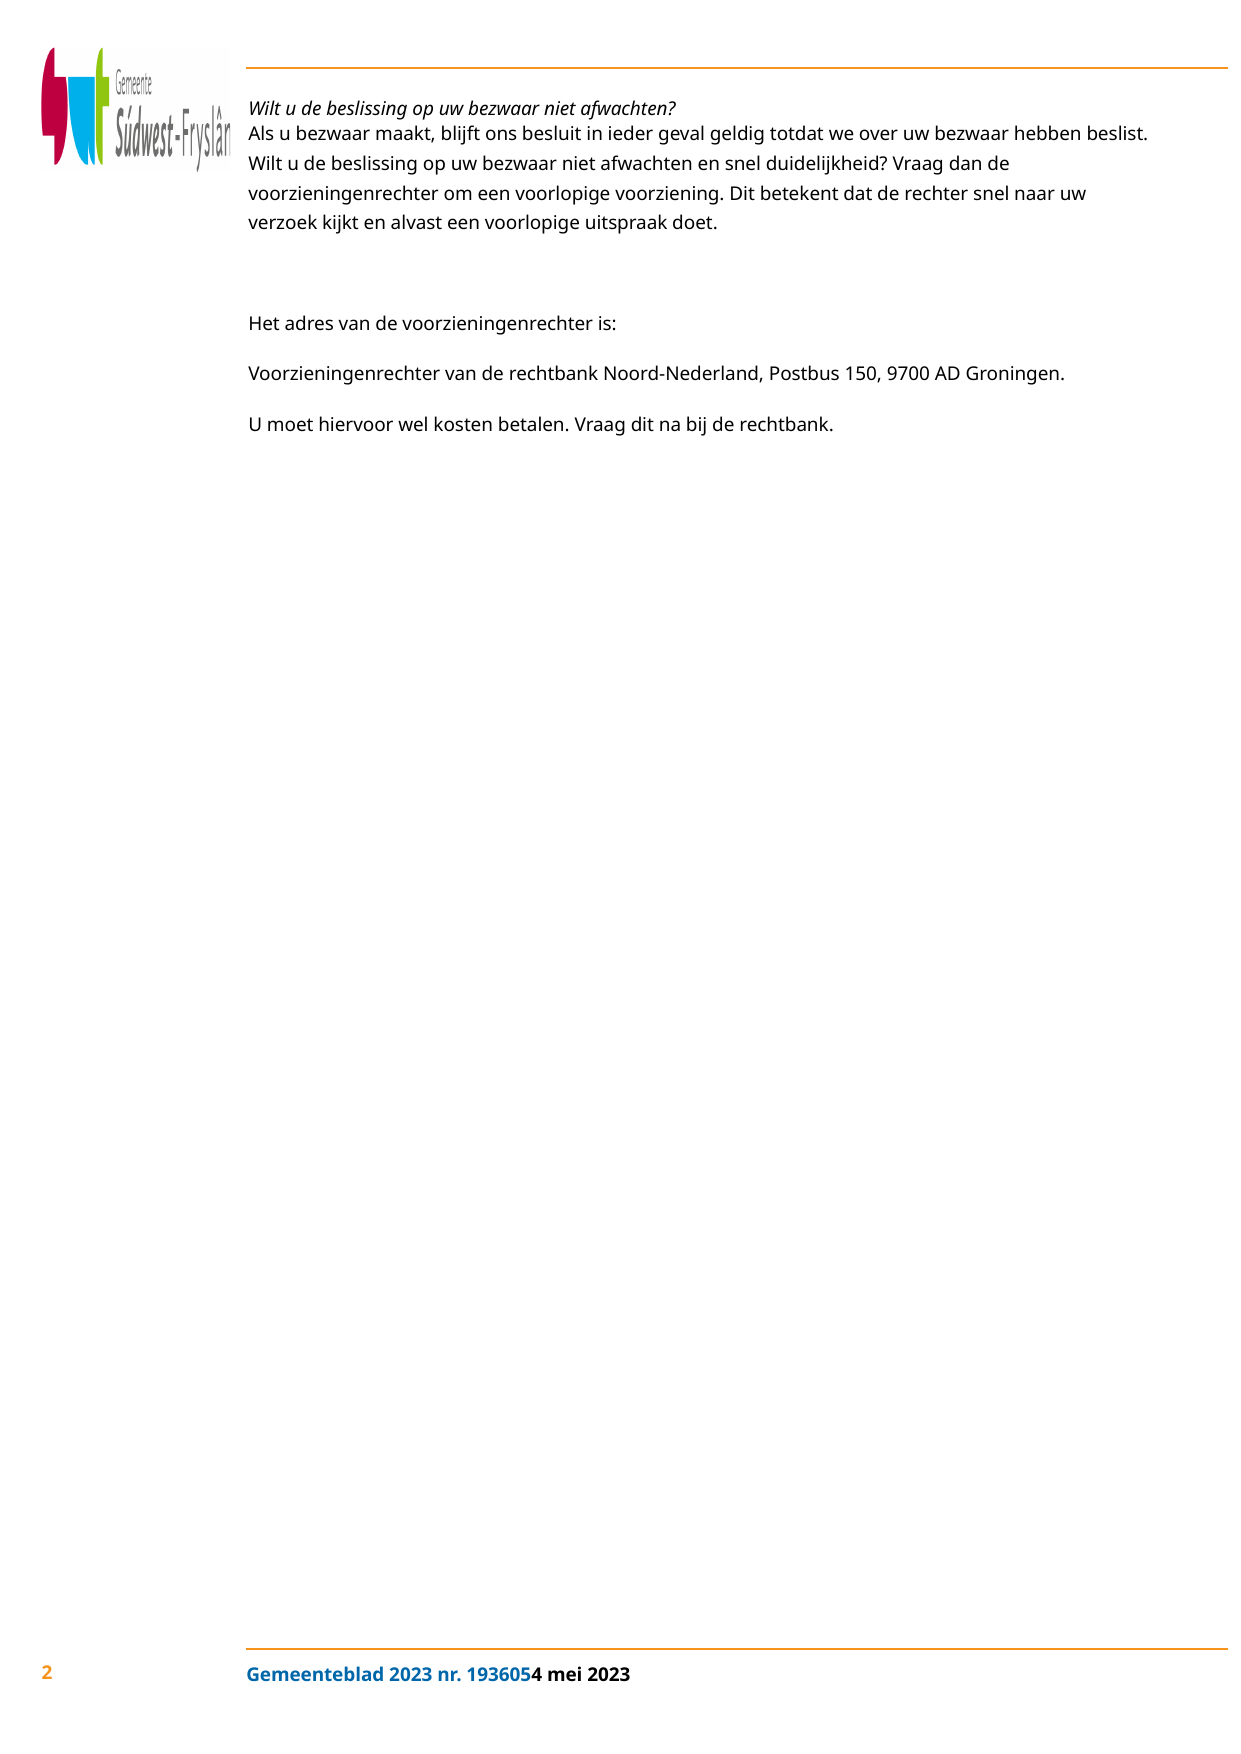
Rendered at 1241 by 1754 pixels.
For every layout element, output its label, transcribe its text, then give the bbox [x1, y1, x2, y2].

text Voorzieningenrechter van de rechtbank Noord-Nederland, Postbus 150, 9700 AD Groningen. [248, 361, 1152, 386]
picture [41, 47, 231, 172]
text Het adres van de voorzieningenrechter is: [248, 310, 1152, 336]
text Wilt u de beslissing op uw bezwaar niet afwachten? [248, 95, 1152, 121]
text Als u bezwaar maakt, blijft ons besluit in ieder geval geldig totdat we over uw bezwaar hebben beslist. Wilt u de beslissing op uw bezwaar niet afwachten en snel duidelijkheid? Vraag dan de voorzieningenrechter om een voorlopige voorziening. Dit betekent dat de rechter snel naar uw verzoek kijkt en alvast een voorlopige uitspraak doet. [248, 121, 1152, 235]
text U moet hiervoor wel kosten betalen. Vraag dit na bij de rechtbank. [248, 411, 1152, 437]
